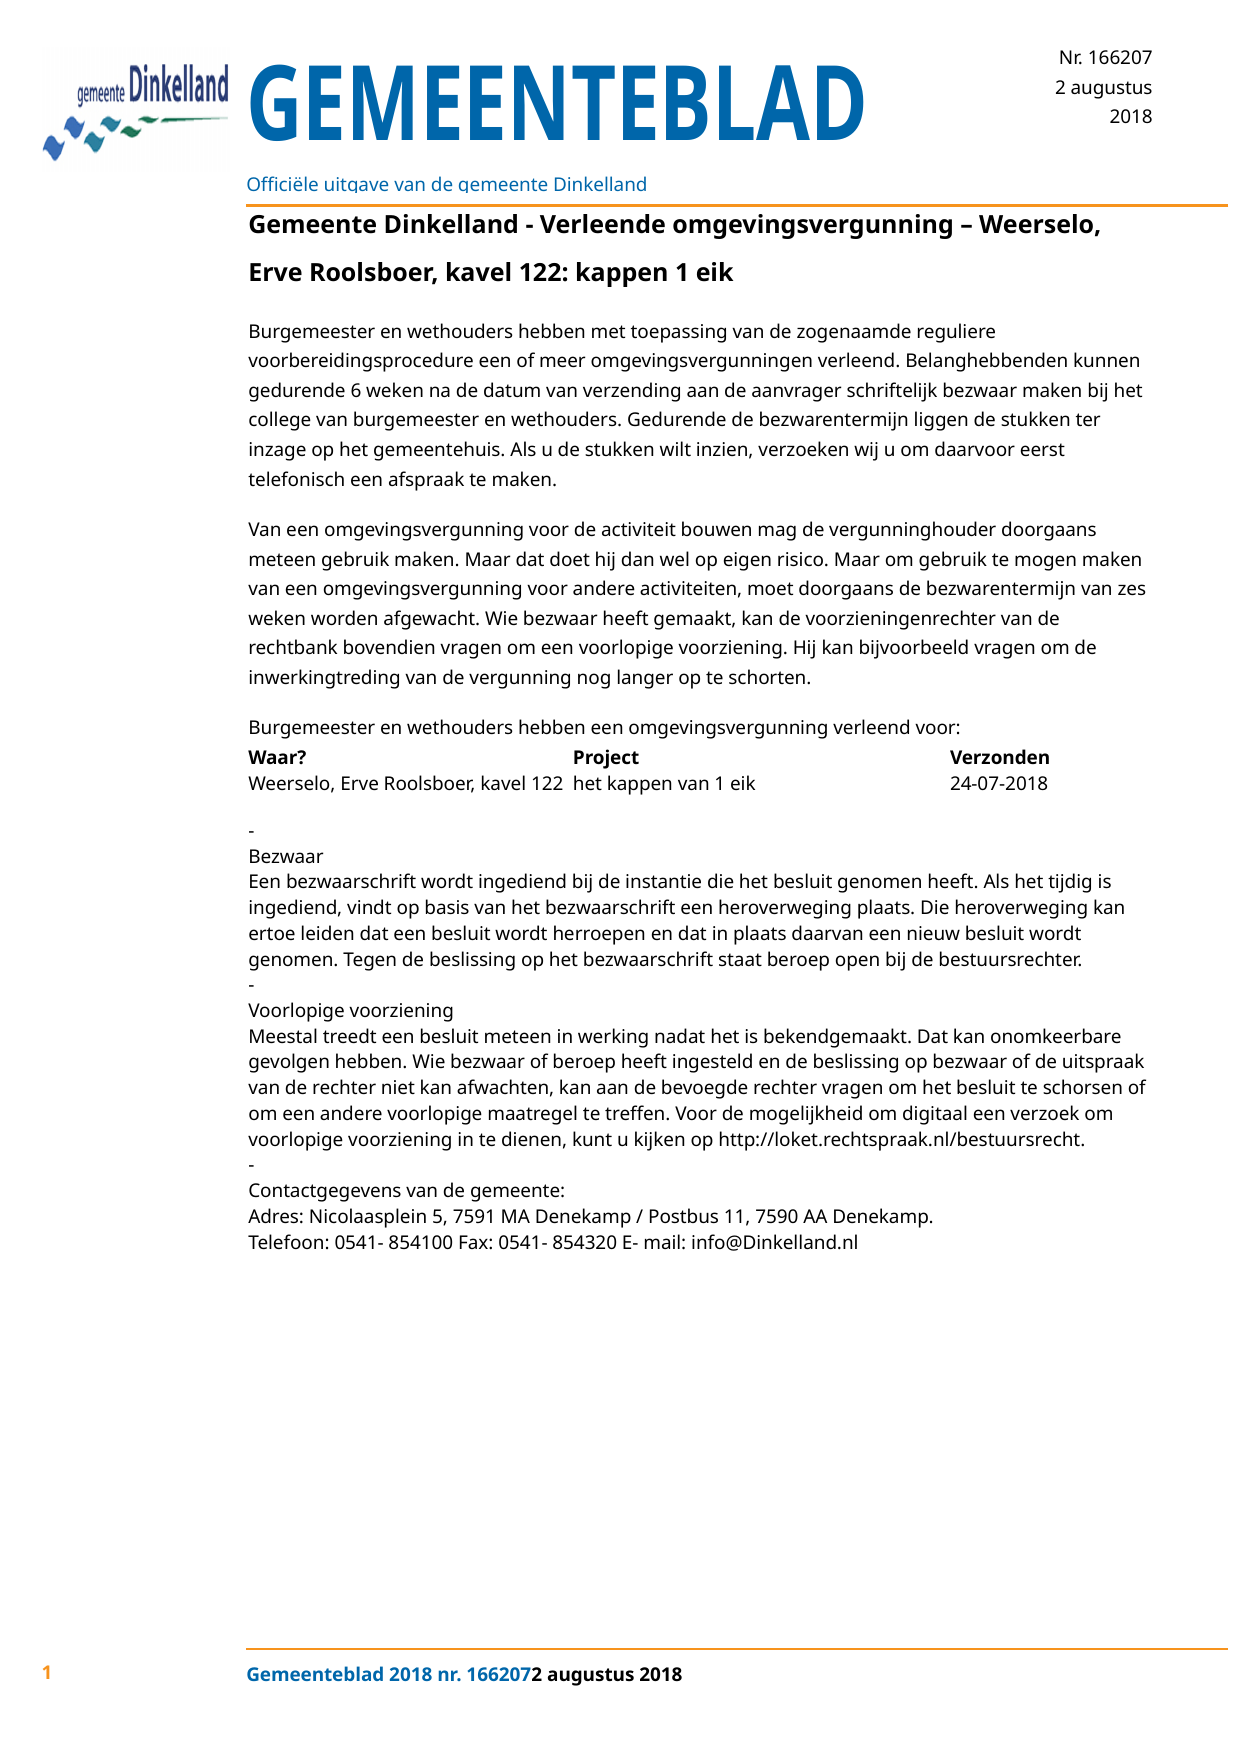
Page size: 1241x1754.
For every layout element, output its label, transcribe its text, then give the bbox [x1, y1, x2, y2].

text - [248, 817, 1152, 843]
text Voorlopige voorziening [248, 997, 1152, 1023]
table_cell het kappen van 1 eik [573, 770, 950, 796]
table_header Project [573, 744, 950, 770]
text Burgemeester en wethouders hebben een omgevingsvergunning verleend voor: [248, 714, 1152, 740]
table_cell 24-07-2018 [950, 770, 1152, 796]
text Een bezwaarschrift wordt ingediend bij de instantie die het besluit genomen heeft. Als het tijdig is ingediend, vindt op basis van het bezwaarschrift een heroverweging plaats. Die heroverweging kan ertoe leiden dat een besluit wordt herroepen en dat in plaats daarvan een nieuw besluit wordt genomen. Tegen de beslissing op het bezwaarschrift staat beroep open bij de bestuursrechter. [248, 869, 1152, 972]
text Gemeente Dinkelland - Verleende omgevingsvergunning – Weerselo, Erve Roolsboer, kavel 122: kappen 1 eik [248, 207, 1152, 288]
text Adres: Nicolaasplein 5, 7591 MA Denekamp / Postbus 11, 7590 AA Denekamp. [248, 1203, 1152, 1229]
text Meestal treedt een besluit meteen in werking nadat het is bekendgemaakt. Dat kan onomkeerbare gevolgen hebben. Wie bezwaar of beroep heeft ingesteld en de beslissing op bezwaar of de uitspraak van de rechter niet kan afwachten, kan aan de bevoegde rechter vragen om het besluit te schorsen of om een andere voorlopige maatregel te treffen. Voor de mogelijkheid om digitaal een verzoek om voorlopige voorziening in te dienen, kunt u kijken op http://loket.rechtspraak.nl/bestuursrecht. [248, 1023, 1152, 1152]
text Burgemeester en wethouders hebben met toepassing van de zogenaamde reguliere voorbereidingsprocedure een of meer omgevingsvergunningen verleend. Belanghebbenden kunnen gedurende 6 weken na de datum van verzending aan de aanvrager schriftelijk bezwaar maken bij het college van burgemeester en wethouders. Gedurende de bezwarentermijn liggen de stukken ter inzage op het gemeentehuis. Als u de stukken wilt inzien, verzoeken wij u om daarvoor eerst telefonisch een afspraak te maken. [248, 318, 1152, 492]
text Telefoon: 0541- 854100 Fax: 0541- 854320 E- mail: info@Dinkelland.nl [248, 1229, 1152, 1254]
text Contactgegevens van de gemeente: [248, 1177, 1152, 1203]
text - [248, 972, 1152, 997]
picture [41, 47, 231, 172]
table_cell Weerselo, Erve Roolsboer, kavel 122 [248, 770, 573, 796]
text Van een omgevingsvergunning voor de activiteit bouwen mag de vergunninghouder doorgaans meteen gebruik maken. Maar dat doet hij dan wel op eigen risico. Maar om gebruik te mogen maken van een omgevingsvergunning voor andere activiteiten, moet doorgaans de bezwarentermijn van zes weken worden afgewacht. Wie bezwaar heeft gemaakt, kan de voorzieningenrechter van de rechtbank bovendien vragen om een voorlopige voorziening. Hij kan bijvoorbeeld vragen om de inwerkingtreding van de vergunning nog langer op te schorten. [248, 516, 1152, 690]
text - [248, 1152, 1152, 1177]
text Bezwaar [248, 843, 1152, 869]
table_header Waar? [248, 744, 573, 770]
table_header Verzonden [950, 744, 1152, 770]
